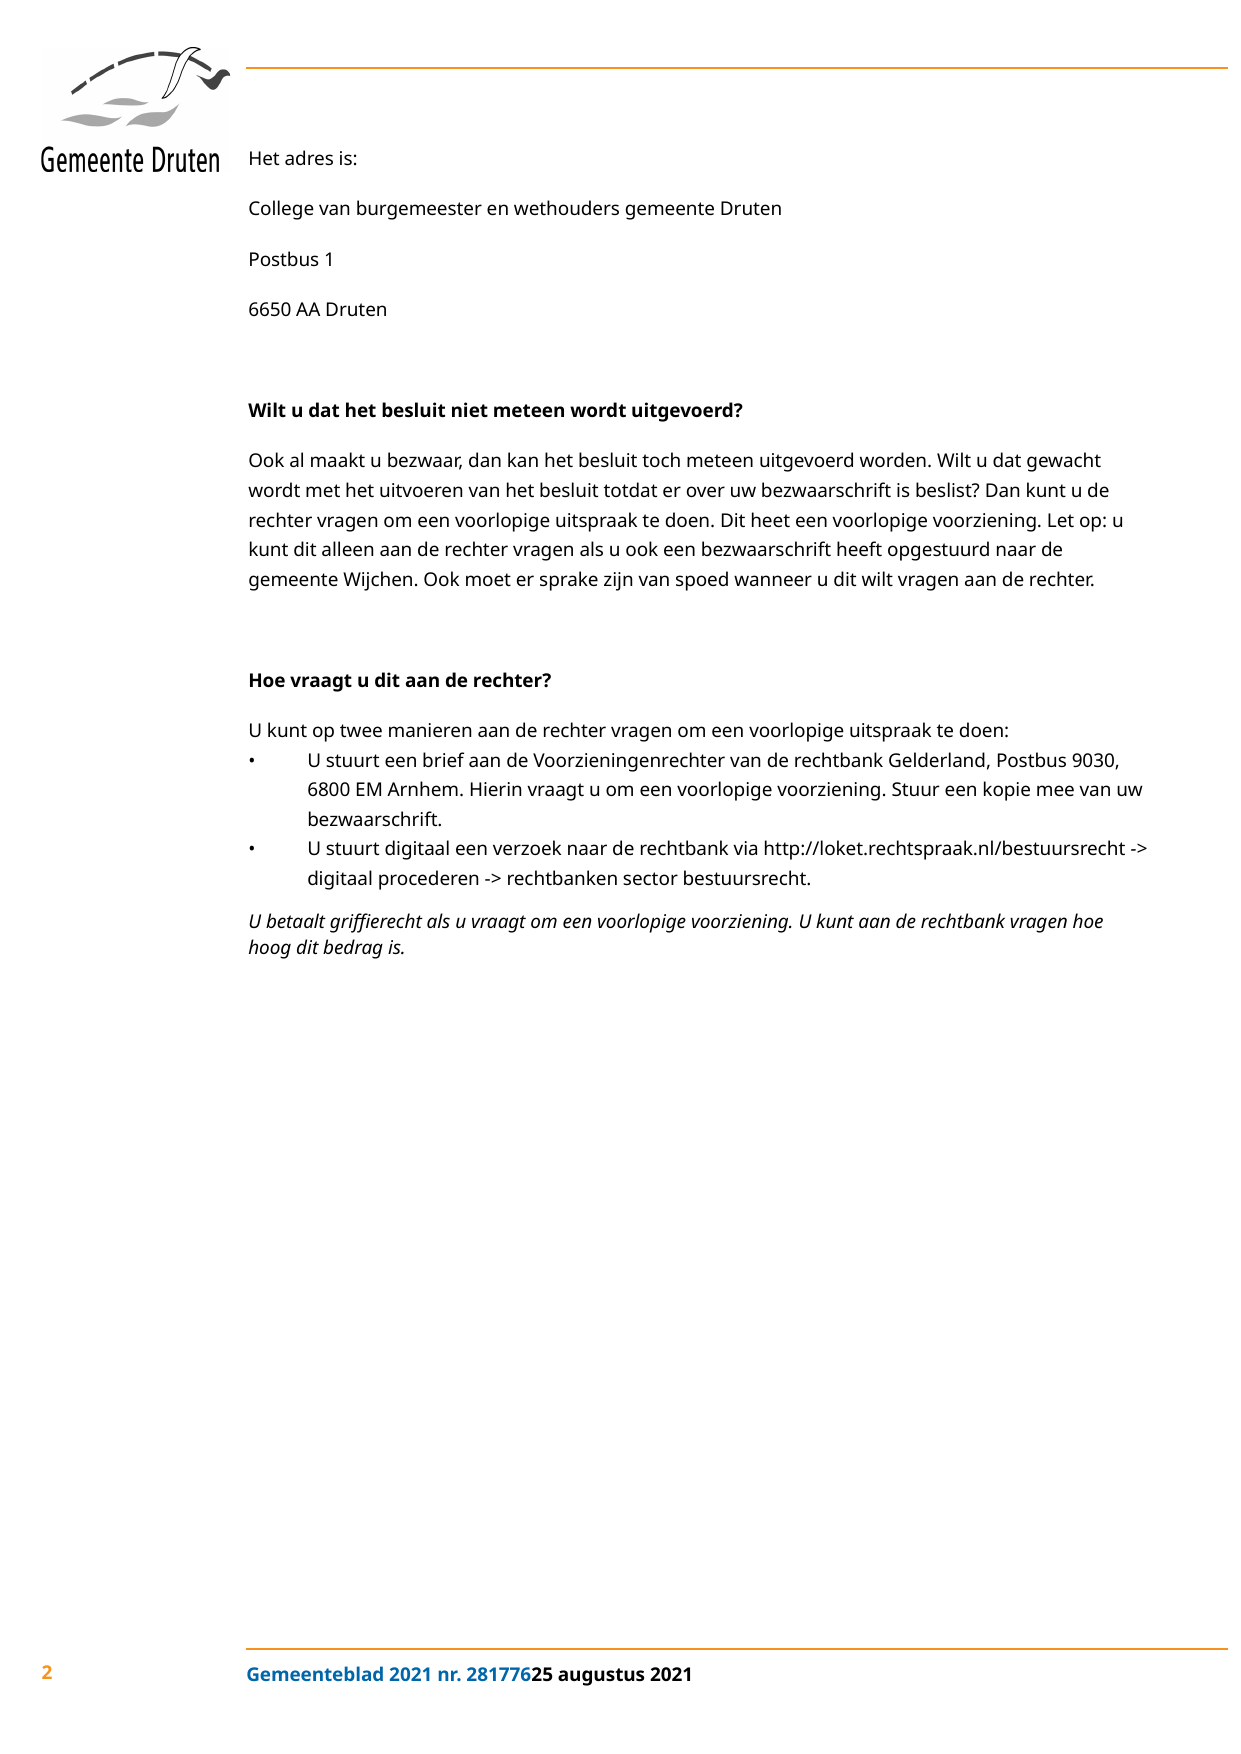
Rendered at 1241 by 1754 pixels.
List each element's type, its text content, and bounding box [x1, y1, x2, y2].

text Het adres is: [248, 145, 1152, 171]
text Hoe vraagt u dit aan de rechter? [248, 667, 1152, 693]
text U kunt op twee manieren aan de rechter vragen om een voorlopige uitspraak te doen: [248, 717, 1152, 743]
text 6650 AA Druten [248, 296, 1152, 322]
text Ook al maakt u bezwaar, dan kan het besluit toch meteen uitgevoerd worden. Wilt u dat gewacht wordt met het uitvoeren van het besluit totdat er over uw bezwaarschrift is beslist? Dan kunt u de rechter vragen om een voorlopige uitspraak te doen. Dit heet een voorlopige voorziening. Let op: u kunt dit alleen aan de rechter vragen als u ook een bezwaarschrift heeft opgestuurd naar de gemeente Wijchen. Ook moet er sprake zijn van spoed wanneer u dit wilt vragen aan de rechter. [248, 448, 1152, 592]
text U betaalt griffierecht als u vraagt om een voorlopige voorziening. U kunt aan de rechtbank vragen hoe hoog dit bedrag is. [248, 908, 1152, 960]
list U stuurt een brief aan de Voorzieningenrechter van de rechtbank Gelderland, Postbus 9030, 6800 EM Arnhem. Hierin vraagt u om een voorlopige voorziening. Stuur een kopie mee van uw bezwaarschrift. [248, 747, 1152, 832]
picture [41, 47, 231, 172]
list U stuurt digitaal een verzoek naar de rechtbank via http://loket.rechtspraak.nl/bestuursrecht -> digitaal procederen -> rechtbanken sector bestuursrecht. [248, 836, 1152, 891]
text Wilt u dat het besluit niet meteen wordt uitgevoerd? [248, 397, 1152, 423]
text College van burgemeester en wethouders gemeente Druten [248, 196, 1152, 221]
text Postbus 1 [248, 246, 1152, 272]
